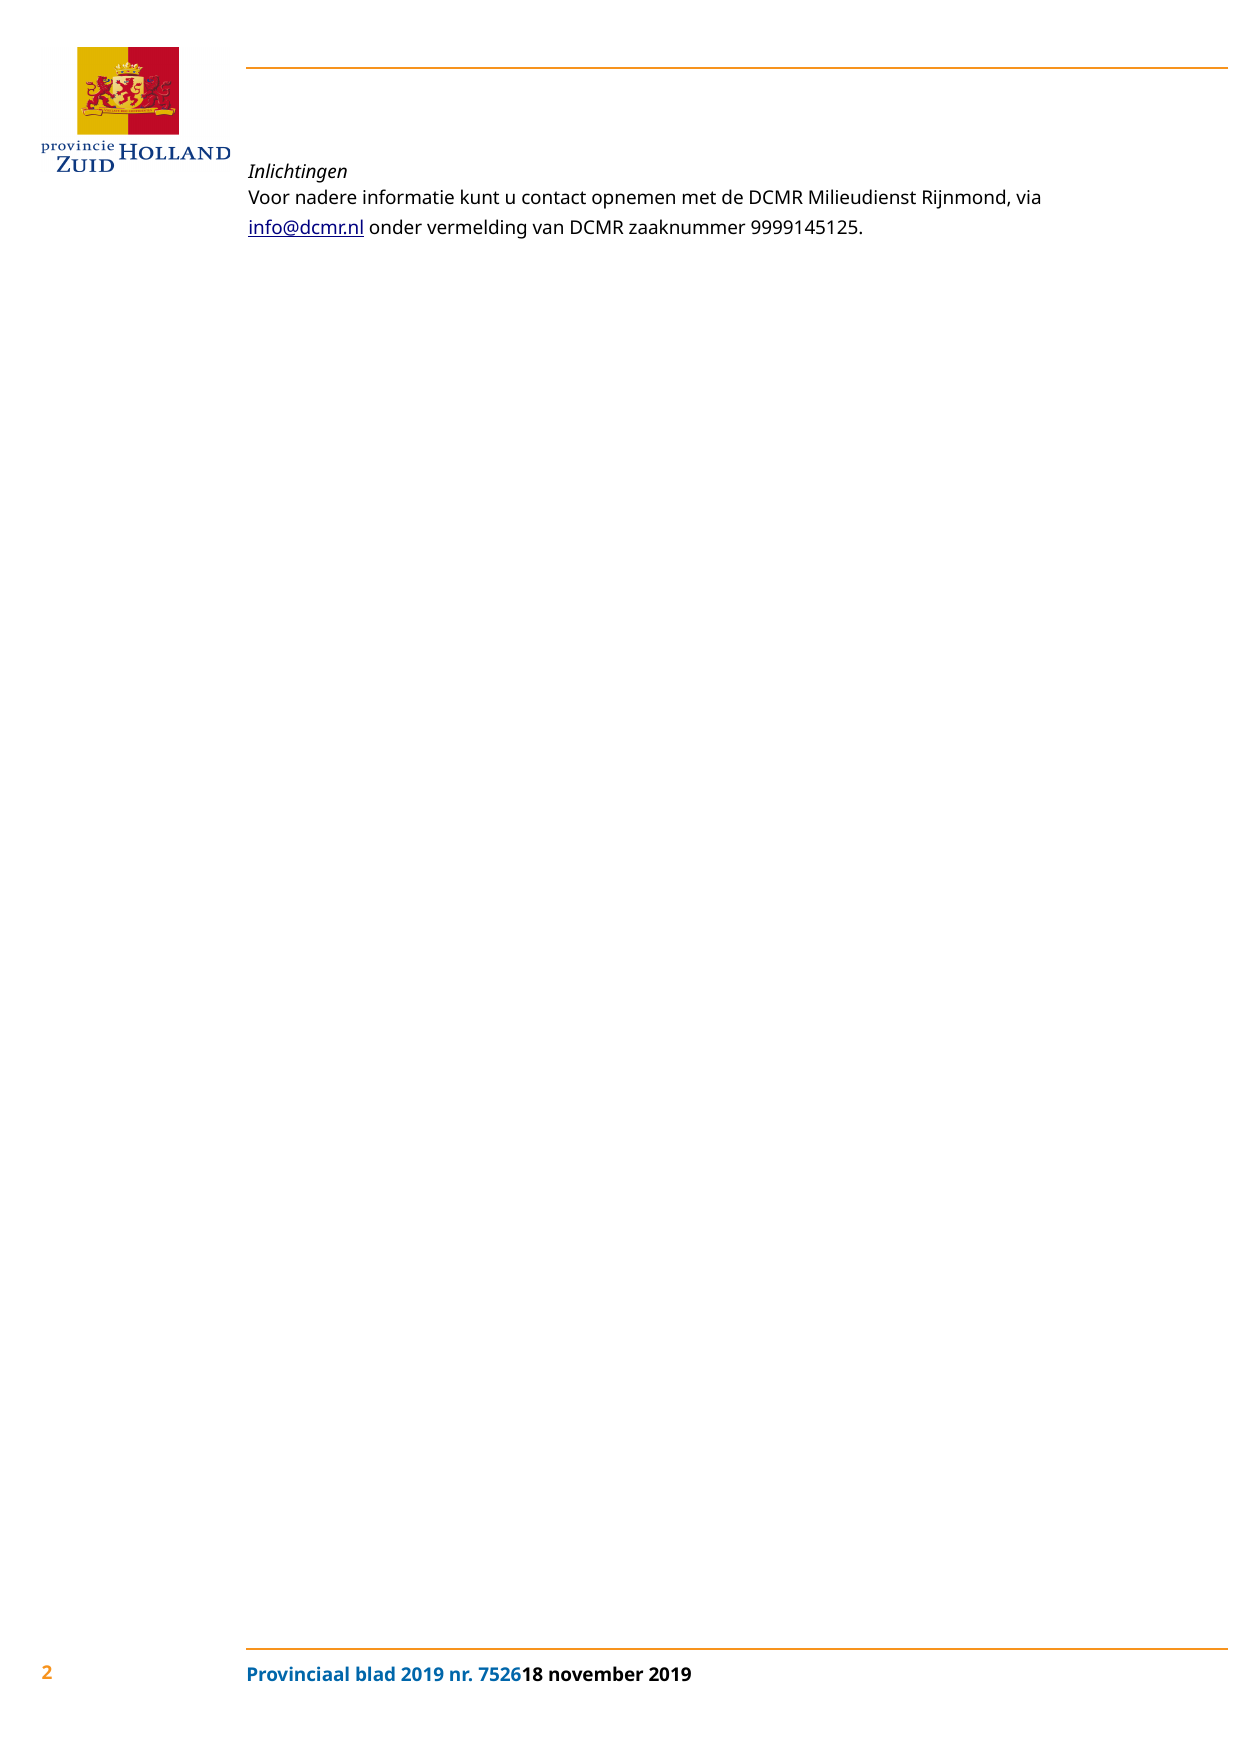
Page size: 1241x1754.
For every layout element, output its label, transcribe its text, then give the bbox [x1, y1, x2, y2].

picture [41, 47, 231, 172]
text Voor nadere informatie kunt u contact opnemen met de DCMR Milieudienst Rijnmond, via info@dcmr.nl onder vermelding van DCMR zaaknummer 9999145125. [248, 184, 1152, 240]
text Inlichtingen [248, 159, 1152, 184]
